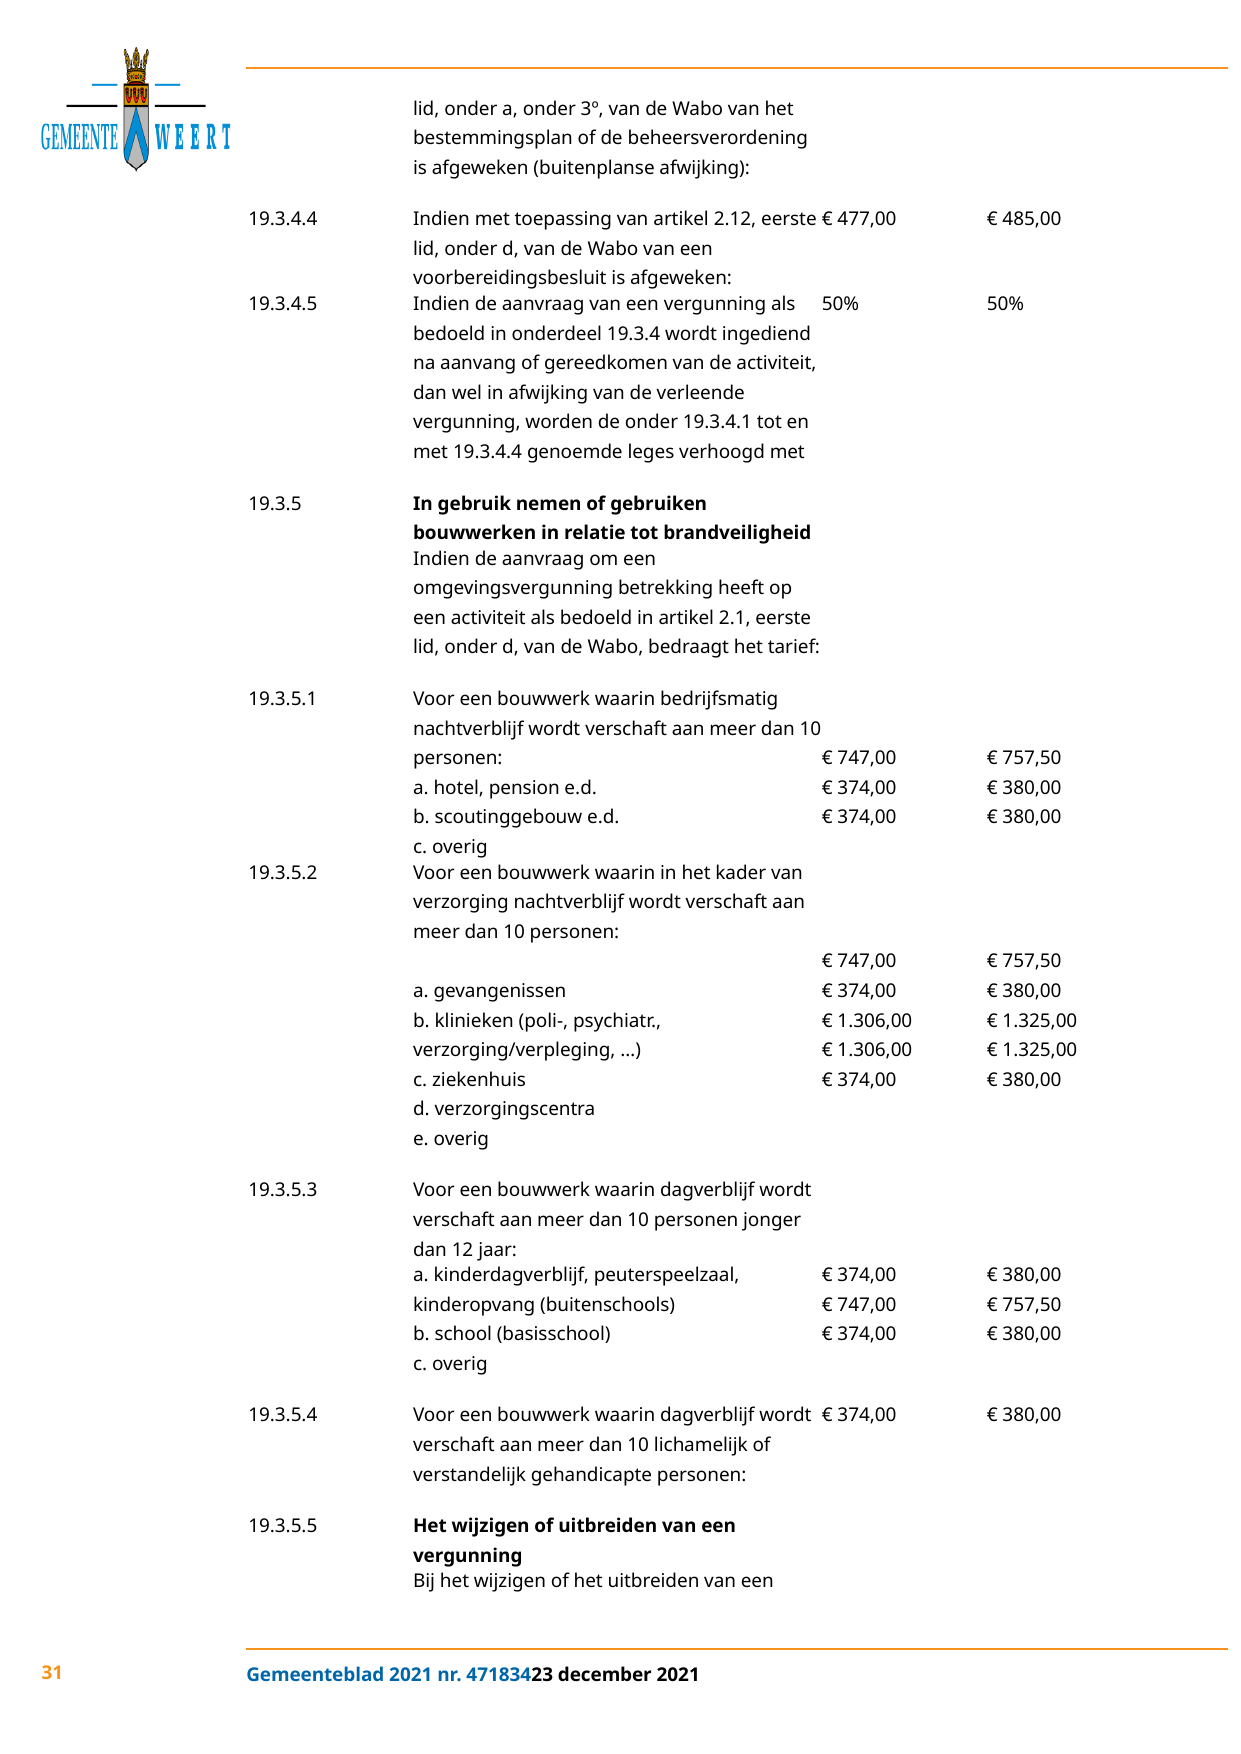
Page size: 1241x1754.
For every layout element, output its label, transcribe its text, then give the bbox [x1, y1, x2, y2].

table_cell [248, 1261, 413, 1376]
table_cell [822, 545, 987, 659]
table_cell 19.3.4.5 [248, 290, 413, 464]
table_cell Indien de aanvraag van een vergunning als bedoeld in onderdeel 19.3.4 wordt ingediend na aanvang of gereedkomen van de activiteit, dan wel in afwijking van de verleende vergunning, worden de onder 19.3.4.1 tot en met 19.3.4.4 genoemde leges verhoogd met [413, 290, 822, 464]
table_cell [987, 1177, 1152, 1261]
table_cell [987, 660, 1152, 685]
table_cell [987, 1568, 1152, 1593]
table_cell 19.3.5.2 [248, 859, 413, 1151]
table_cell 50% [822, 290, 987, 464]
table_cell [987, 180, 1152, 205]
picture [41, 47, 231, 172]
table_cell [413, 464, 822, 490]
table_cell € 757,50 € 380,00 € 380,00 [987, 685, 1152, 859]
table_cell [987, 1487, 1152, 1512]
table_cell € 485,00 [987, 205, 1152, 290]
table_cell [248, 1568, 413, 1593]
table_cell lid, onder a, onder 3º, van de Wabo van het bestemmingsplan of de beheersverordening is afgeweken (buitenplanse afwijking): [413, 95, 822, 180]
table_cell 19.3.4.4 [248, 205, 413, 290]
table_cell Het wijzigen of uitbreiden van een vergunning [413, 1512, 822, 1568]
table_cell € 374,00 € 747,00 € 374,00 [822, 1261, 987, 1376]
table_cell € 380,00 € 757,50 € 380,00 [987, 1261, 1152, 1376]
table_cell [987, 1376, 1152, 1402]
table_cell [413, 660, 822, 685]
table_cell [987, 95, 1152, 180]
table_cell € 747,00 € 374,00 € 1.306,00 € 1.306,00 € 374,00 [822, 859, 987, 1151]
table_cell 50% [987, 290, 1152, 464]
table_cell [987, 1512, 1152, 1568]
table_cell [822, 660, 987, 685]
table_cell [248, 660, 413, 685]
table_cell € 747,00 € 374,00 € 374,00 [822, 685, 987, 859]
table_cell 19.3.5 [248, 490, 413, 545]
table_cell 19.3.5.5 [248, 1512, 413, 1568]
table_cell [822, 1487, 987, 1512]
table_cell [248, 545, 413, 659]
table_cell [248, 1151, 413, 1177]
table_cell [413, 1376, 822, 1402]
table_cell [248, 1376, 413, 1402]
table_cell [822, 1512, 987, 1568]
table_cell [822, 1177, 987, 1261]
table_cell 19.3.5.4 [248, 1402, 413, 1487]
table_cell [987, 490, 1152, 545]
table_cell In gebruik nemen of gebruiken bouwwerken in relatie tot brandveiligheid [413, 490, 822, 545]
table_cell Voor een bouwwerk waarin dagverblijf wordt verschaft aan meer dan 10 personen jonger dan 12 jaar: [413, 1177, 822, 1261]
table_cell Bij het wijzigen of het uitbreiden van een [413, 1568, 822, 1593]
table_cell [248, 180, 413, 205]
table_cell Indien de aanvraag om een omgevingsvergunning betrekking heeft op een activiteit als bedoeld in artikel 2.1, eerste lid, onder d, van de Wabo, bedraagt het tarief: [413, 545, 822, 659]
table_cell € 757,50 € 380,00 € 1.325,00 € 1.325,00 € 380,00 [987, 859, 1152, 1151]
table_cell [987, 464, 1152, 490]
table_cell [822, 1376, 987, 1402]
table_cell Voor een bouwwerk waarin bedrijfsmatig nachtverblijf wordt verschaft aan meer dan 10 personen: a. hotel, pension e.d. b. scoutinggebouw e.d. c. overig [413, 685, 822, 859]
table_cell € 380,00 [987, 1402, 1152, 1487]
table_cell € 477,00 [822, 205, 987, 290]
table_cell [822, 464, 987, 490]
table_cell Voor een bouwwerk waarin dagverblijf wordt verschaft aan meer dan 10 lichamelijk of verstandelijk gehandicapte personen: [413, 1402, 822, 1487]
table_cell [413, 180, 822, 205]
table_cell [822, 1151, 987, 1177]
table_cell 19.3.5.1 [248, 685, 413, 859]
table_cell [248, 1487, 413, 1512]
table_cell 19.3.5.3 [248, 1177, 413, 1261]
table_cell [413, 1487, 822, 1512]
table_cell [987, 545, 1152, 659]
table_cell [413, 1151, 822, 1177]
table_cell [822, 95, 987, 180]
table_cell [248, 464, 413, 490]
table_cell a. kinderdagverblijf, peuterspeelzaal, kinderopvang (buitenschools) b. school (basisschool) c. overig [413, 1261, 822, 1376]
table_cell [822, 180, 987, 205]
table_cell [822, 1568, 987, 1593]
table_cell Indien met toepassing van artikel 2.12, eerste lid, onder d, van de Wabo van een voorbereidingsbesluit is afgeweken: [413, 205, 822, 290]
table_cell [822, 490, 987, 545]
table_cell € 374,00 [822, 1402, 987, 1487]
table_cell [248, 95, 413, 180]
table_cell Voor een bouwwerk waarin in het kader van verzorging nachtverblijf wordt verschaft aan meer dan 10 personen: a. gevangenissen b. klinieken (poli-, psychiatr., verzorging/verpleging, …) c. ziekenhuis d. verzorgingscentra e. overig [413, 859, 822, 1151]
table_cell [987, 1151, 1152, 1177]
